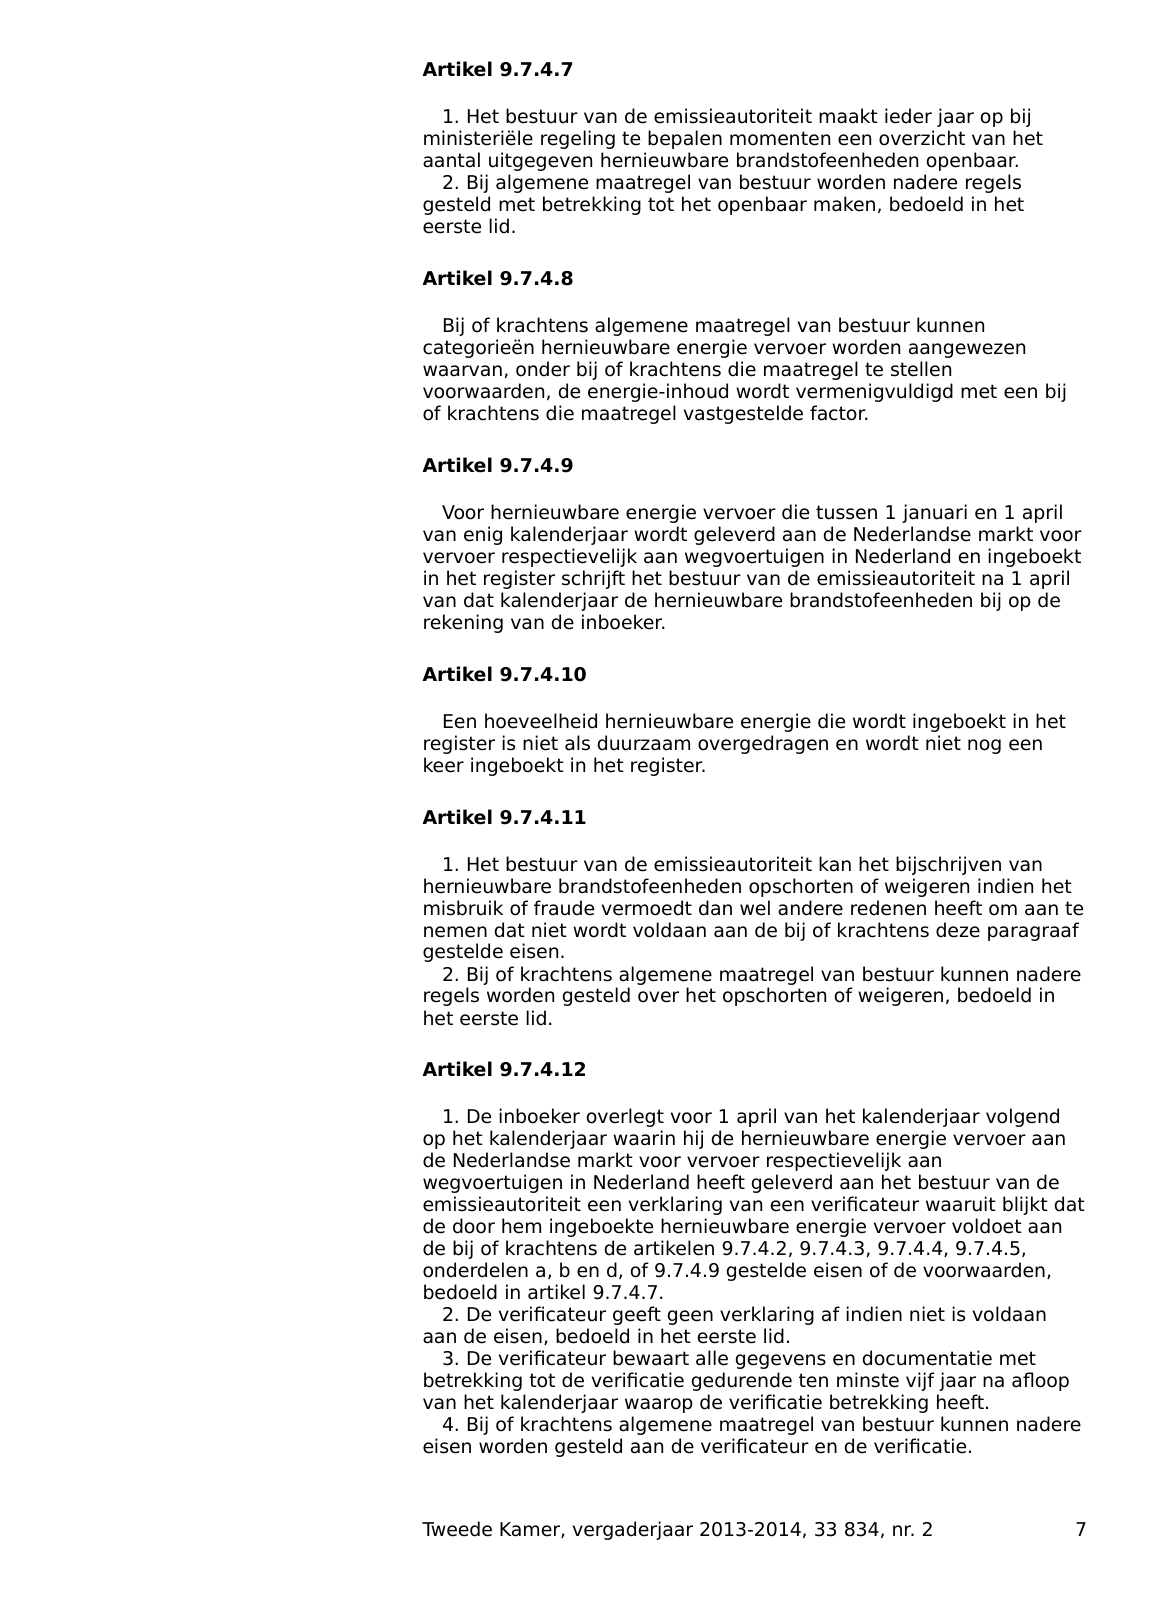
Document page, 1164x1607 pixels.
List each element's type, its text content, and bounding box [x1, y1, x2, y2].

text 3. De verificateur bewaart alle gegevens en documentatie met betrekking tot de verificatie gedurende ten minste vijf jaar na afloop van het kalenderjaar waarop de verificatie betrekking heeft. [422, 1348, 1087, 1414]
text Bij of krachtens algemene maatregel van bestuur kunnen categorieën hernieuwbare energie vervoer worden aangewezen waarvan, onder bij of krachtens die maatregel te stellen voorwaarden, de energie-inhoud wordt vermenigvuldigd met een bij of krachtens die maatregel vastgestelde factor. [422, 315, 1087, 425]
subtitle Artikel 9.7.4.12 [422, 1059, 1087, 1081]
text 4. Bij of krachtens algemene maatregel van bestuur kunnen nadere eisen worden gesteld aan de verificateur en de verificatie. [422, 1414, 1087, 1458]
text Voor hernieuwbare energie vervoer die tussen 1 januari en 1 april van enig kalenderjaar wordt geleverd aan de Nederlandse markt voor vervoer respectievelijk aan wegvoertuigen in Nederland en ingeboekt in het register schrijft het bestuur van de emissieautoriteit na 1 april van dat kalenderjaar de hernieuwbare brandstofeenheden bij op de rekening van de inboeker. [422, 502, 1087, 634]
text 1. Het bestuur van de emissieautoriteit kan het bijschrijven van hernieuwbare brandstofeenheden opschorten of weigeren indien het misbruik of fraude vermoedt dan wel andere redenen heeft om aan te nemen dat niet wordt voldaan aan de bij of krachtens deze paragraaf gestelde eisen. [422, 853, 1087, 963]
subtitle Artikel 9.7.4.9 [422, 455, 1087, 477]
text 1. De inboeker overlegt voor 1 april van het kalenderjaar volgend op het kalenderjaar waarin hij de hernieuwbare energie vervoer aan de Nederlandse markt voor vervoer respectievelijk aan wegvoertuigen in Nederland heeft geleverd aan het bestuur van de emissieautoriteit een verklaring van een verificateur waaruit blijkt dat de door hem ingeboekte hernieuwbare energie vervoer voldoet aan de bij of krachtens de artikelen 9.7.4.2, 9.7.4.3, 9.7.4.4, 9.7.4.5, onderdelen a, b en d, of 9.7.4.9 gestelde eisen of de voorwaarden, bedoeld in artikel 9.7.4.7. [422, 1106, 1087, 1304]
subtitle Artikel 9.7.4.11 [422, 807, 1087, 828]
subtitle Artikel 9.7.4.10 [422, 664, 1087, 686]
text 1. Het bestuur van de emissieautoriteit maakt ieder jaar op bij ministeriële regeling te bepalen momenten een overzicht van het aantal uitgegeven hernieuwbare brandstofeenheden openbaar. [422, 106, 1087, 172]
subtitle Artikel 9.7.4.8 [422, 268, 1087, 290]
text Een hoeveelheid hernieuwbare energie die wordt ingeboekt in het register is niet als duurzaam overgedragen en wordt niet nog een keer ingeboekt in het register. [422, 711, 1087, 777]
text 2. Bij of krachtens algemene maatregel van bestuur kunnen nadere regels worden gesteld over het opschorten of weigeren, bedoeld in het eerste lid. [422, 963, 1087, 1029]
subtitle Artikel 9.7.4.7 [422, 59, 1087, 81]
text 2. Bij algemene maatregel van bestuur worden nadere regels gesteld met betrekking tot het openbaar maken, bedoeld in het eerste lid. [422, 172, 1087, 238]
text 2. De verificateur geeft geen verklaring af indien niet is voldaan aan de eisen, bedoeld in het eerste lid. [422, 1304, 1087, 1348]
